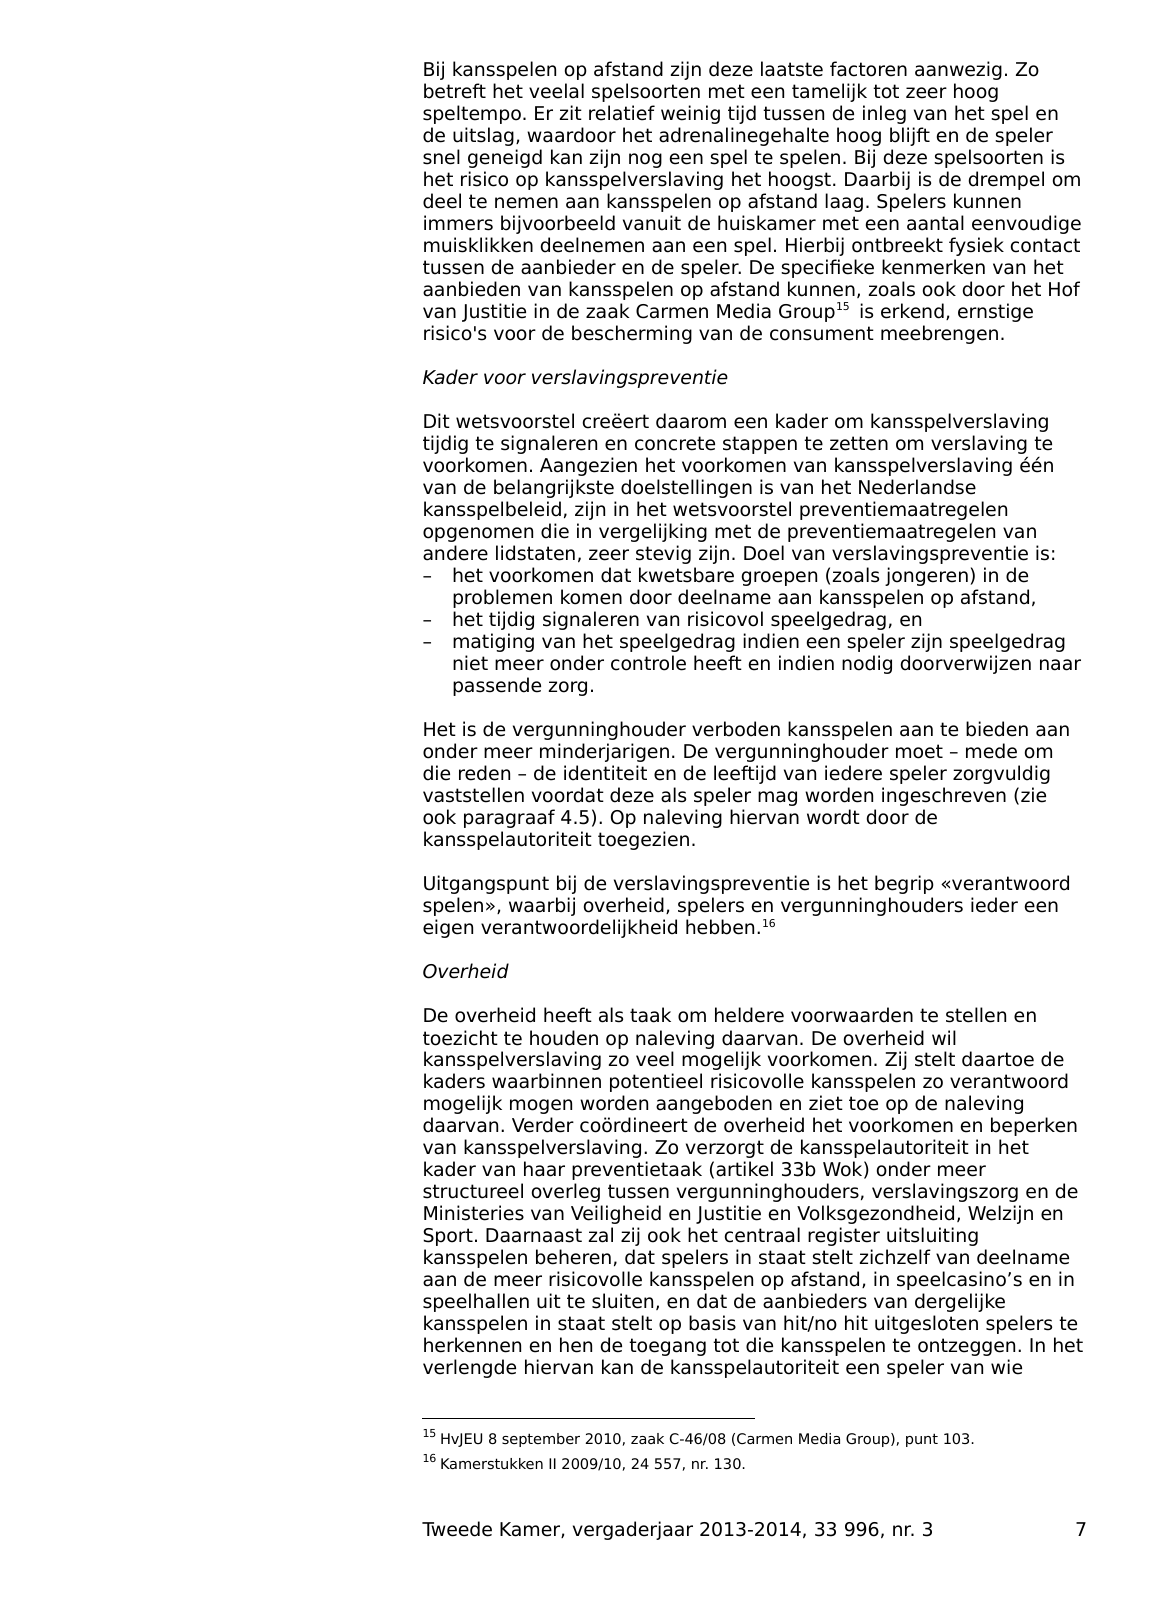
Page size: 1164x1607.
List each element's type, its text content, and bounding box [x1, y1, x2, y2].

subtitle Kader voor verslavingspreventie [422, 367, 1087, 389]
text Dit wetsvoorstel creëert daarom een kader om kansspelverslaving tijdig te signaleren en concrete stappen te zetten om verslaving te voorkomen. Aangezien het voorkomen van kansspelverslaving één van de belangrijkste doelstellingen is van het Nederlandse kansspelbeleid, zijn in het wetsvoorstel preventiemaatregelen opgenomen die in vergelijking met de preventiemaatregelen van andere lidstaten, zeer stevig zijn. Doel van verslavingspreventie is: [422, 411, 1087, 565]
text De overheid heeft als taak om heldere voorwaarden te stellen en toezicht te houden op naleving daarvan. De overheid wil kansspelverslaving zo veel mogelijk voorkomen. Zij stelt daartoe de kaders waarbinnen potentieel risicovolle kansspelen zo verantwoord mogelijk mogen worden aangeboden en ziet toe op de naleving daarvan. Verder coördineert de overheid het voorkomen en beperken van kansspelverslaving. Zo verzorgt de kansspelautoriteit in het kader van haar preventietaak (artikel 33b Wok) onder meer structureel overleg tussen vergunninghouders, verslavingszorg en de Ministeries van Veiligheid en Justitie en Volksgezondheid, Welzijn en Sport. Daarnaast zal zij ook het centraal register uitsluiting kansspelen beheren, dat spelers in staat stelt zichzelf van deelname aan de meer risicovolle kansspelen op afstand, in speelcasino’s en in speelhallen uit te sluiten, en dat de aanbieders van dergelijke kansspelen in staat stelt op basis van hit/no hit uitgesloten spelers te herkennen en hen de toegang tot die kansspelen te ontzeggen. In het verlengde hiervan kan de kansspelautoriteit een speler van wie [422, 1005, 1087, 1379]
text Bij kansspelen op afstand zijn deze laatste factoren aanwezig. Zo betreft het veelal spelsoorten met een tamelijk tot zeer hoog speltempo. Er zit relatief weinig tijd tussen de inleg van het spel en de uitslag, waardoor het adrenalinegehalte hoog blijft en de speler snel geneigd kan zijn nog een spel te spelen. Bij deze spelsoorten is het risico op kansspelverslaving het hoogst. Daarbij is de drempel om deel te nemen aan kansspelen op afstand laag. Spelers kunnen immers bijvoorbeeld vanuit de huiskamer met een aantal eenvoudige muisklikken deelnemen aan een spel. Hierbij ontbreekt fysiek contact tussen de aanbieder en de speler. De specifieke kenmerken van het aanbieden van kansspelen op afstand kunnen, zoals ook door het Hof van Justitie in de zaak Carmen Media Group is erkend, ernstige risico's voor de bescherming van de consument meebrengen. [422, 59, 1087, 345]
text Het is de vergunninghouder verboden kansspelen aan te bieden aan onder meer minderjarigen. De vergunninghouder moet – mede om die reden – de identiteit en de leeftijd van iedere speler zorgvuldig vaststellen voordat deze als speler mag worden ingeschreven (zie ook paragraaf 4.5). Op naleving hiervan wordt door de kansspelautoriteit toegezien. [422, 719, 1087, 851]
text – het voorkomen dat kwetsbare groepen (zoals jongeren) in de problemen komen door deelname aan kansspelen op afstand, [422, 565, 1087, 609]
text Kamerstukken II 2009/10, 24 557, nr. 130. [422, 1452, 1087, 1474]
subtitle Overheid [422, 961, 1087, 983]
text HvJEU 8 september 2010, zaak C-46/08 (Carmen Media Group), punt 103. [422, 1427, 1087, 1449]
text Uitgangspunt bij de verslavingspreventie is het begrip «verantwoord spelen», waarbij overheid, spelers en vergunninghouders ieder een eigen verantwoordelijkheid hebben. [422, 873, 1087, 939]
text – matiging van het speelgedrag indien een speler zijn speelgedrag niet meer onder controle heeft en indien nodig doorverwijzen naar passende zorg. [422, 631, 1087, 697]
text – het tijdig signaleren van risicovol speelgedrag, en [422, 609, 1087, 631]
